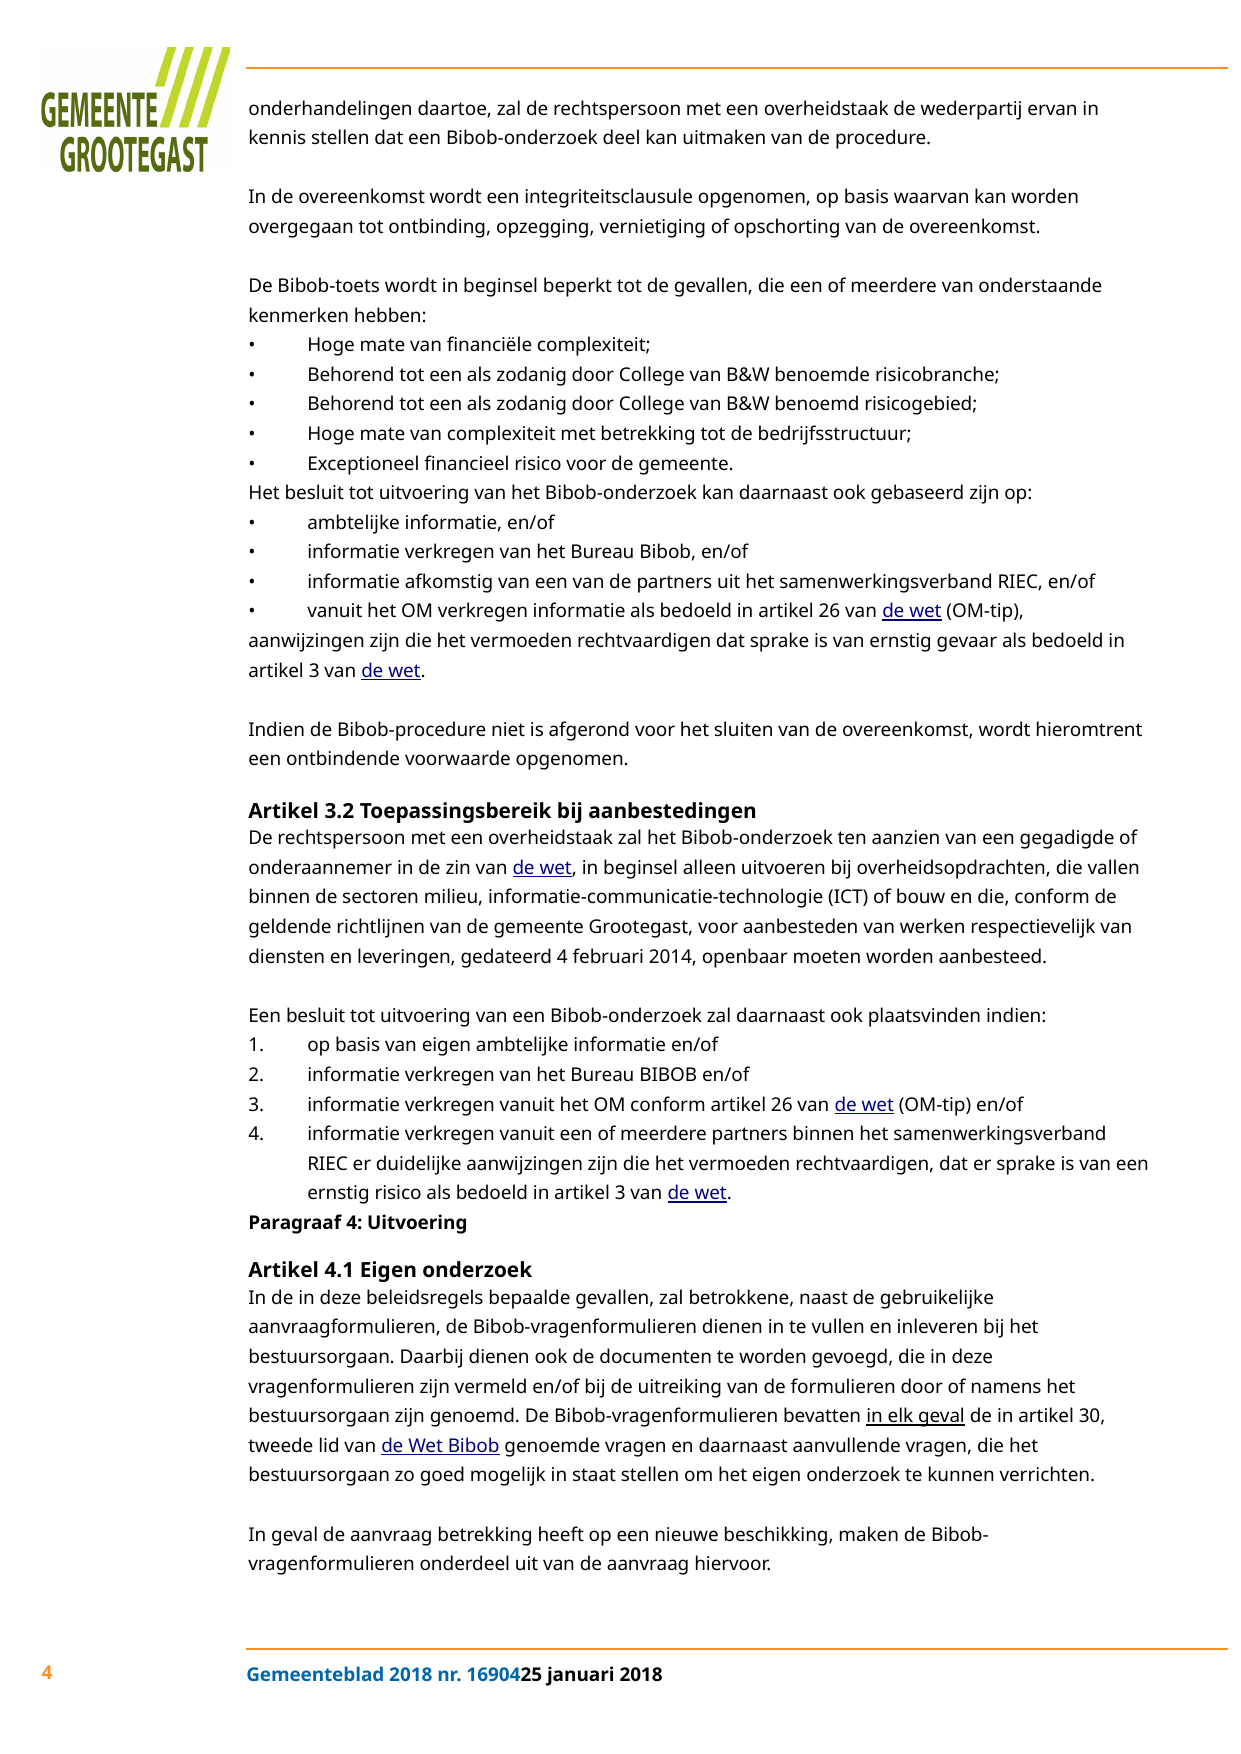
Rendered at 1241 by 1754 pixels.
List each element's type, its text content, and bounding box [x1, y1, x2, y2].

list Behorend tot een als zodanig door College van B&W benoemd risicogebied; [248, 391, 1152, 416]
text De Bibob-toets wordt in beginsel beperkt tot de gevallen, die een of meerdere van onderstaande kenmerken hebben: [248, 272, 1152, 328]
list informatie afkomstig van een van de partners uit het samenwerkingsverband RIEC, en/of [248, 568, 1152, 594]
text onderhandelingen daartoe, zal de rechtspersoon met een overheidstaak de wederpartij ervan in kennis stellen dat een Bibob-onderzoek deel kan uitmaken van de procedure. [248, 95, 1152, 150]
text In geval de aanvraag betrekking heeft op een nieuwe beschikking, maken de Bibob-vragenformulieren onderdeel uit van de aanvraag hiervoor. [248, 1521, 1152, 1576]
list ambtelijke informatie, en/of [248, 509, 1152, 535]
text Een besluit tot uitvoering van een Bibob-onderzoek zal daarnaast ook plaatsvinden indien: [248, 1002, 1152, 1028]
list informatie verkregen vanuit het OM conform artikel 26 van de wet (OM-tip) en/of [248, 1091, 1152, 1116]
text In de in deze beleidsregels bepaalde gevallen, zal betrokkene, naast de gebruikelijke aanvraagformulieren, de Bibob-vragenformulieren dienen in te vullen en inleveren bij het bestuursorgaan. Daarbij dienen ook de documenten te worden gevoegd, die in deze vragenformulieren zijn vermeld en/of bij de uitreiking van de formulieren door of namens het bestuursorgaan zijn genoemd. De Bibob-vragenformulieren bevatten in elk geval de in artikel 30, tweede lid van de Wet Bibob genoemde vragen en daarnaast aanvullende vragen, die het bestuursorgaan zo goed mogelijk in staat stellen om het eigen onderzoek te kunnen verrichten. [248, 1284, 1152, 1487]
list informatie verkregen vanuit een of meerdere partners binnen het samenwerkingsverband RIEC er duidelijke aanwijzingen zijn die het vermoeden rechtvaardigen, dat er sprake is van een ernstig risico als bedoeld in artikel 3 van de wet. [248, 1120, 1152, 1205]
text De rechtspersoon met een overheidstaak zal het Bibob-onderzoek ten aanzien van een gegadigde of onderaannemer in de zin van de wet, in beginsel alleen uitvoeren bij overheidsopdrachten, die vallen binnen de sectoren milieu, informatie-communicatie-technologie (ICT) of bouw en die, conform de geldende richtlijnen van de gemeente Grootegast, voor aanbesteden van werken respectievelijk van diensten en leveringen, gedateerd 4 februari 2014, openbaar moeten worden aanbesteed. [248, 824, 1152, 968]
list Behorend tot een als zodanig door College van B&W benoemde risicobranche; [248, 361, 1152, 387]
list informatie verkregen van het Bureau BIBOB en/of [248, 1061, 1152, 1087]
list Hoge mate van financiële complexiteit; [248, 331, 1152, 357]
list op basis van eigen ambtelijke informatie en/of [248, 1032, 1152, 1057]
text Paragraaf 4: Uitvoering [248, 1209, 1152, 1235]
text Artikel 4.1 Eigen onderzoek [248, 1256, 1152, 1284]
text Indien de Bibob-procedure niet is afgerond voor het sluiten van de overeenkomst, wordt hieromtrent een ontbindende voorwaarde opgenomen. [248, 716, 1152, 771]
text aanwijzingen zijn die het vermoeden rechtvaardigen dat sprake is van ernstig gevaar als bedoeld in artikel 3 van de wet. [248, 627, 1152, 683]
list informatie verkregen van het Bureau Bibob, en/of [248, 538, 1152, 564]
picture [41, 47, 231, 172]
list Hoge mate van complexiteit met betrekking tot de bedrijfsstructuur; [248, 420, 1152, 446]
text In de overeenkomst wordt een integriteitsclausule opgenomen, op basis waarvan kan worden overgegaan tot ontbinding, opzegging, vernietiging of opschorting van de overeenkomst. [248, 183, 1152, 239]
list Exceptioneel financieel risico voor de gemeente. [248, 450, 1152, 476]
list vanuit het OM verkregen informatie als bedoeld in artikel 26 van de wet (OM-tip), [248, 598, 1152, 623]
text Artikel 3.2 Toepassingsbereik bij aanbestedingen [248, 796, 1152, 824]
text Het besluit tot uitvoering van het Bibob-onderzoek kan daarnaast ook gebaseerd zijn op: [248, 479, 1152, 505]
